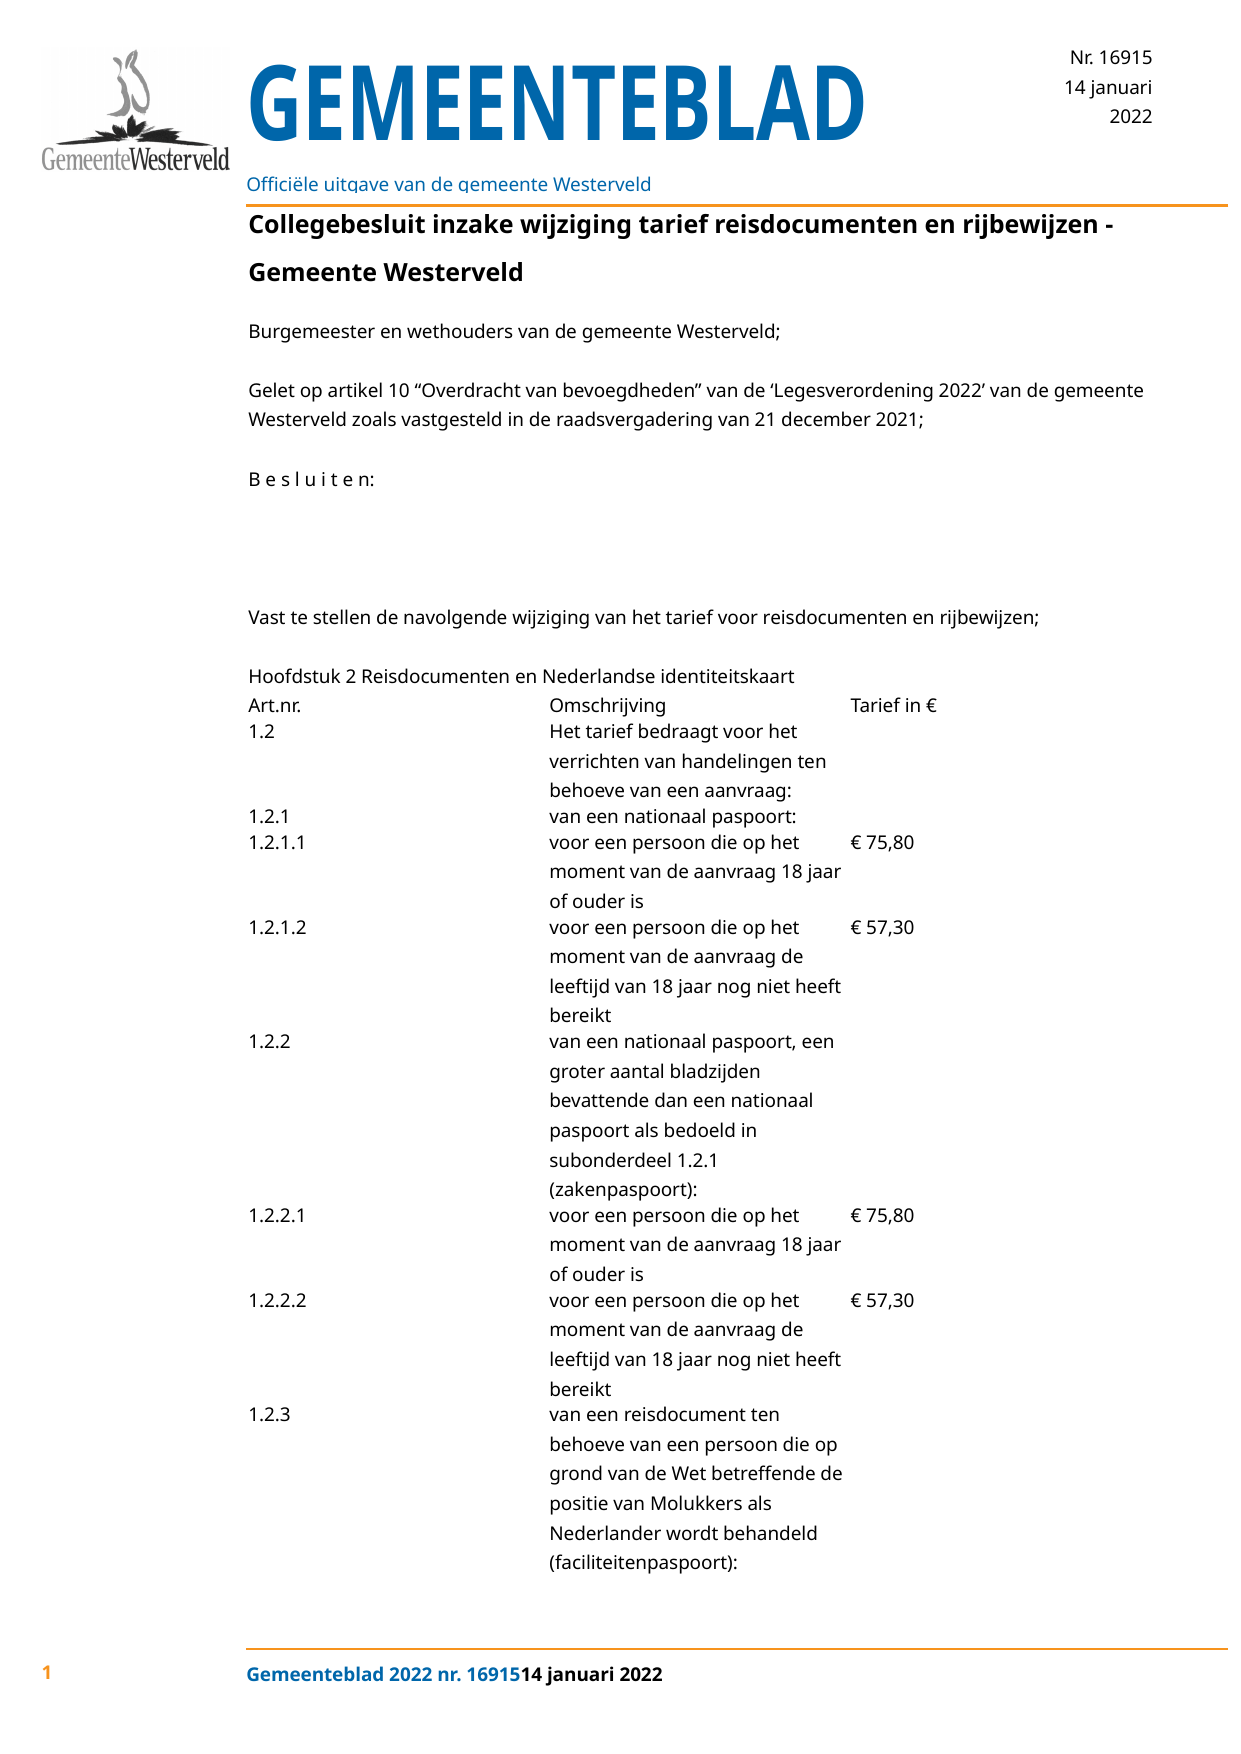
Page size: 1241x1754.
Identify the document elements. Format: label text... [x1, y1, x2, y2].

table_header Tarief in € [850, 693, 1152, 718]
text Gelet op artikel 10 “Overdracht van bevoegdheden” van de ‘Legesverordening 2022’ van de gemeente Westerveld zoals vastgesteld in de raadsvergadering van 21 december 2021; [248, 377, 1152, 432]
table_cell voor een persoon die op het moment van de aanvraag de leeftijd van 18 jaar nog niet heeft bereikt [549, 1287, 850, 1401]
table_cell 1.2 [248, 719, 549, 803]
table_header Art.nr. [248, 693, 549, 718]
table_cell [850, 803, 1152, 829]
table_cell Het tarief bedraagt voor het verrichten van handelingen ten behoeve van een aanvraag: [549, 719, 850, 803]
table_cell [850, 1401, 1152, 1575]
picture [41, 47, 231, 172]
table_cell 1.2.2.2 [248, 1287, 549, 1401]
table_cell van een reisdocument ten behoeve van een persoon die op grond van de Wet betreffende de positie van Molukkers als Nederlander wordt behandeld (faciliteitenpaspoort): [549, 1401, 850, 1575]
table_header Omschrijving [549, 693, 850, 718]
table_cell van een nationaal paspoort, een groter aantal bladzijden bevattende dan een nationaal paspoort als bedoeld in subonderdeel 1.2.1 (zakenpaspoort): [549, 1029, 850, 1202]
table_cell voor een persoon die op het moment van de aanvraag 18 jaar of ouder is [549, 829, 850, 914]
text B e s l u i t e n: [248, 466, 1152, 492]
table_cell 1.2.1 [248, 803, 549, 829]
table_cell € 75,80 [850, 829, 1152, 914]
text Vast te stellen de navolgende wijziging van het tarief voor reisdocumenten en rijbewijzen; [248, 604, 1152, 629]
table_cell 1.2.2.1 [248, 1202, 549, 1287]
table_cell € 57,30 [850, 1287, 1152, 1401]
table_cell [850, 1029, 1152, 1202]
text Collegebesluit inzake wijziging tarief reisdocumenten en rijbewijzen - Gemeente Westerveld [248, 207, 1152, 288]
table_cell 1.2.2 [248, 1029, 549, 1202]
table_cell [850, 719, 1152, 803]
table_cell 1.2.3 [248, 1401, 549, 1575]
text Burgemeester en wethouders van de gemeente Westerveld; [248, 318, 1152, 344]
table_cell voor een persoon die op het moment van de aanvraag de leeftijd van 18 jaar nog niet heeft bereikt [549, 914, 850, 1028]
table_cell € 75,80 [850, 1202, 1152, 1287]
table_cell € 57,30 [850, 914, 1152, 1028]
table_cell 1.2.1.2 [248, 914, 549, 1028]
table_cell voor een persoon die op het moment van de aanvraag 18 jaar of ouder is [549, 1202, 850, 1287]
text Hoofdstuk 2 Reisdocumenten en Nederlandse identiteitskaart [248, 663, 1152, 689]
table_cell 1.2.1.1 [248, 829, 549, 914]
table_cell van een nationaal paspoort: [549, 803, 850, 829]
